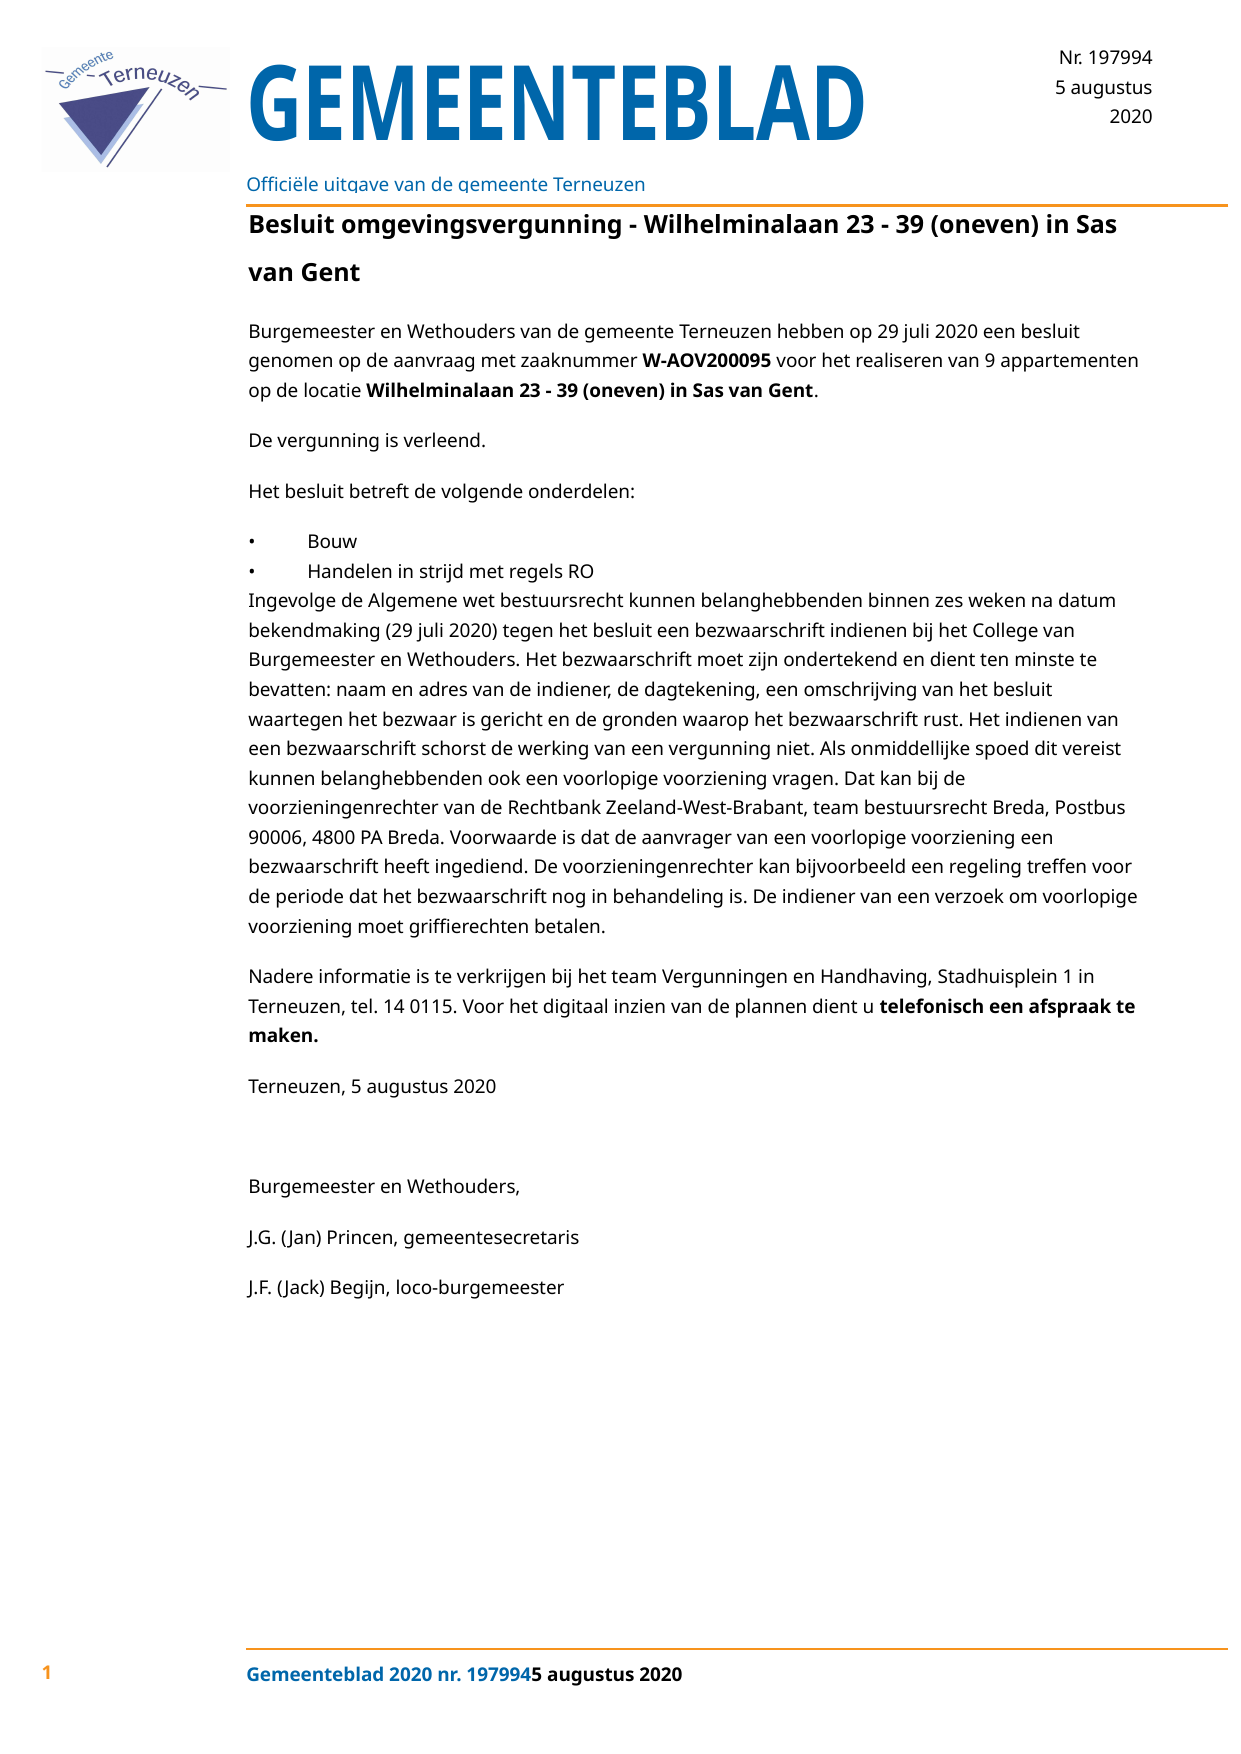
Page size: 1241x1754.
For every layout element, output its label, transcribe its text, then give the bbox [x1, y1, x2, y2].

text Nadere informatie is te verkrijgen bij het team Vergunningen en Handhaving, Stadhuisplein 1 in Terneuzen, tel. 14 0115. Voor het digitaal inzien van de plannen dient u telefonisch een afspraak te maken. [248, 963, 1152, 1048]
list Bouw [248, 528, 1152, 554]
text Burgemeester en Wethouders van de gemeente Terneuzen hebben op 29 juli 2020 een besluit genomen op de aanvraag met zaaknummer W-AOV200095 voor het realiseren van 9 appartementen op de locatie Wilhelminalaan 23 - 39 (oneven) in Sas van Gent. [248, 318, 1152, 403]
text Terneuzen, 5 augustus 2020 [248, 1073, 1152, 1099]
picture [41, 47, 231, 172]
text Burgemeester en Wethouders, [248, 1174, 1152, 1199]
list Handelen in strijd met regels RO [248, 558, 1152, 584]
text Ingevolge de Algemene wet bestuursrecht kunnen belanghebbenden binnen zes weken na datum bekendmaking (29 juli 2020) tegen het besluit een bezwaarschrift indienen bij het College van Burgemeester en Wethouders. Het bezwaarschrift moet zijn ondertekend en dient ten minste te bevatten: naam en adres van de indiener, de dagtekening, een omschrijving van het besluit waartegen het bezwaar is gericht en de gronden waarop het bezwaarschrift rust. Het indienen van een bezwaarschrift schorst de werking van een vergunning niet. Als onmiddellijke spoed dit vereist kunnen belanghebbenden ook een voorlopige voorziening vragen. Dat kan bij de voorzieningenrechter van de Rechtbank Zeeland-West-Brabant, team bestuursrecht Breda, Postbus 90006, 4800 PA Breda. Voorwaarde is dat de aanvrager van een voorlopige voorziening een bezwaarschrift heeft ingediend. De voorzieningenrechter kan bijvoorbeeld een regeling treffen voor de periode dat het bezwaarschrift nog in behandeling is. De indiener van een verzoek om voorlopige voorziening moet griffierechten betalen. [248, 587, 1152, 939]
text J.F. (Jack) Begijn, loco-burgemeester [248, 1274, 1152, 1300]
text Het besluit betreft de volgende onderdelen: [248, 478, 1152, 504]
text Besluit omgevingsvergunning - Wilhelminalaan 23 - 39 (oneven) in Sas van Gent [248, 207, 1152, 288]
text J.G. (Jan) Princen, gemeentesecretaris [248, 1224, 1152, 1250]
text De vergunning is verleend. [248, 427, 1152, 453]
